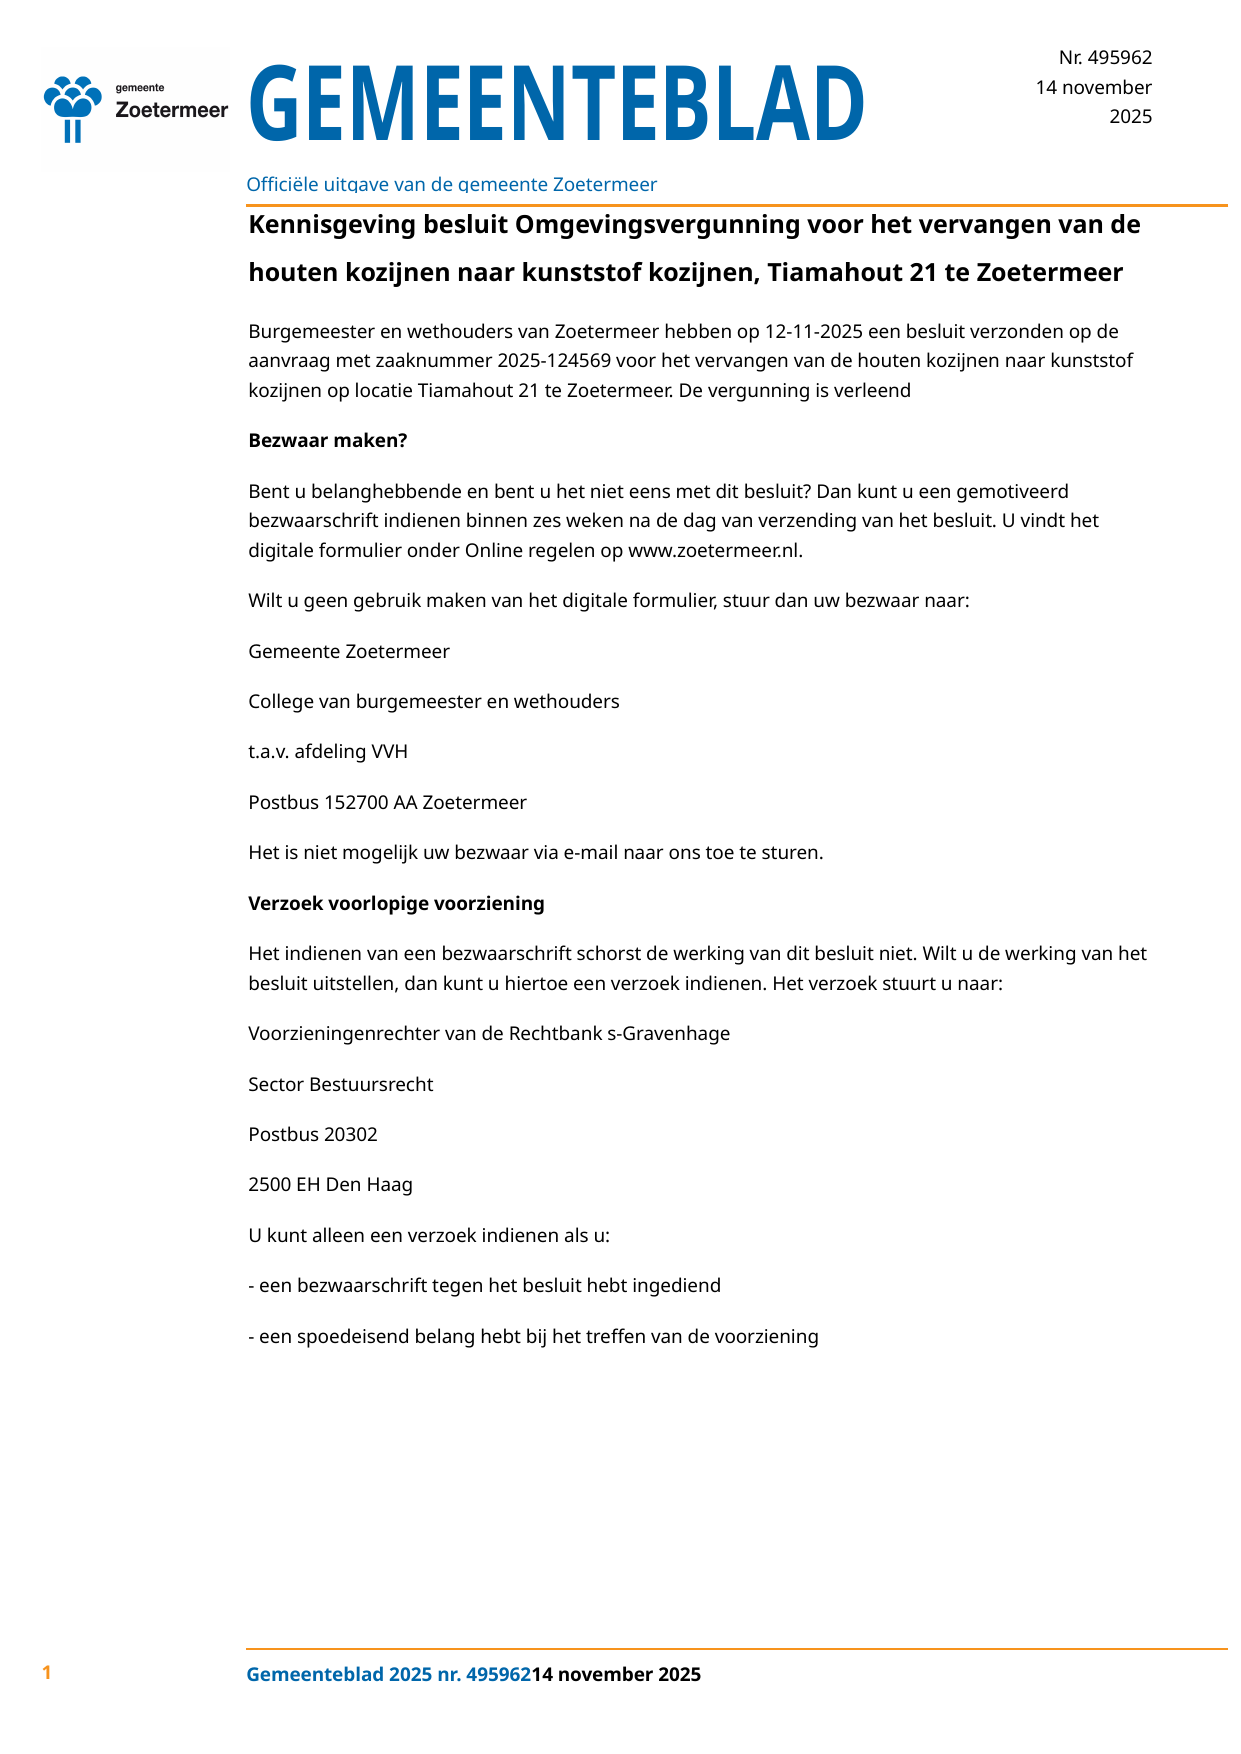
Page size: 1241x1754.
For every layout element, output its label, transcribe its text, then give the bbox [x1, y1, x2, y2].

text Het is niet mogelijk uw bezwaar via e-mail naar ons toe te sturen. [248, 839, 1152, 865]
text - een bezwaarschrift tegen het besluit hebt ingediend [248, 1272, 1152, 1298]
text Verzoek voorlopige voorziening [248, 890, 1152, 916]
text Voorzieningenrechter van de Rechtbank s-Gravenhage [248, 1020, 1152, 1046]
text Burgemeester en wethouders van Zoetermeer hebben op 12-11-2025 een besluit verzonden op de aanvraag met zaaknummer 2025-124569 voor het vervangen van de houten kozijnen naar kunststof kozijnen op locatie Tiamahout 21 te Zoetermeer. De vergunning is verleend [248, 318, 1152, 403]
text Bent u belanghebbende en bent u het niet eens met dit besluit? Dan kunt u een gemotiveerd bezwaarschrift indienen binnen zes weken na de dag van verzending van het besluit. U vindt het digitale formulier onder Online regelen op www.zoetermeer.nl. [248, 478, 1152, 563]
text Kennisgeving besluit Omgevingsvergunning voor het vervangen van de houten kozijnen naar kunststof kozijnen, Tiamahout 21 te Zoetermeer [248, 207, 1152, 288]
text Bezwaar maken? [248, 427, 1152, 453]
text - een spoedeisend belang hebt bij het treffen van de voorziening [248, 1323, 1152, 1349]
picture [41, 47, 231, 172]
text U kunt alleen een verzoek indienen als u: [248, 1222, 1152, 1248]
text College van burgemeester en wethouders [248, 688, 1152, 714]
text t.a.v. afdeling VVH [248, 739, 1152, 764]
text Sector Bestuursrecht [248, 1071, 1152, 1097]
text Postbus 152700 AA Zoetermeer [248, 789, 1152, 815]
text 2500 EH Den Haag [248, 1172, 1152, 1197]
text Wilt u geen gebruik maken van het digitale formulier, stuur dan uw bezwaar naar: [248, 587, 1152, 613]
text Gemeente Zoetermeer [248, 638, 1152, 664]
text Postbus 20302 [248, 1121, 1152, 1147]
text Het indienen van een bezwaarschrift schorst de werking van dit besluit niet. Wilt u de werking van het besluit uitstellen, dan kunt u hiertoe een verzoek indienen. Het verzoek stuurt u naar: [248, 940, 1152, 996]
